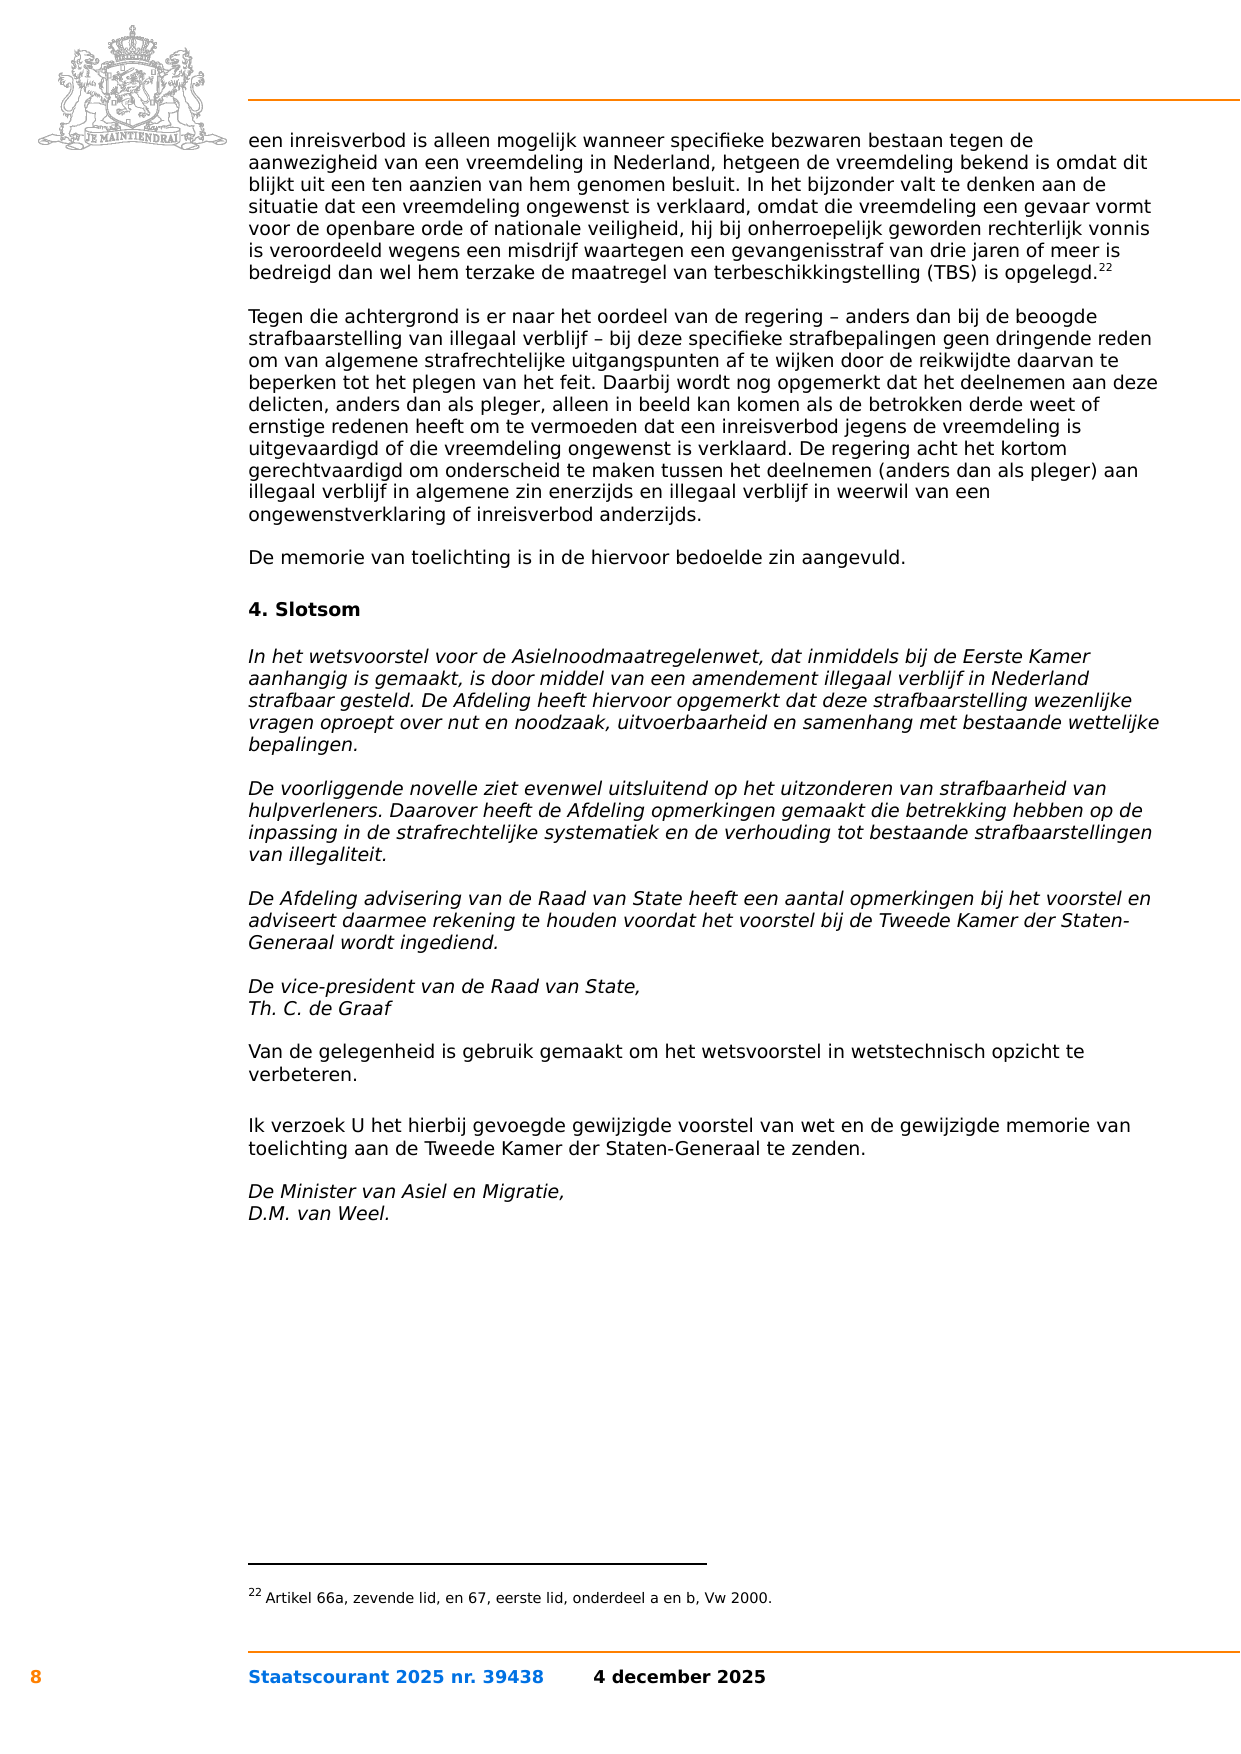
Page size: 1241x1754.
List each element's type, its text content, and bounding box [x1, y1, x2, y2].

text Tegen die achtergrond is er naar het oordeel van de regering – anders dan bij de beoogde strafbaarstelling van illegaal verblijf – bij deze specifieke strafbepalingen geen dringende reden om van algemene strafrechtelijke uitgangspunten af te wijken door de reikwijdte daarvan te beperken tot het plegen van het feit. Daarbij wordt nog opgemerkt dat het deelnemen aan deze delicten, anders dan als pleger, alleen in beeld kan komen als de betrokken derde weet of ernstige redenen heeft om te vermoeden dat een inreisverbod jegens de vreemdeling is uitgevaardigd of die vreemdeling ongewenst is verklaard. De regering acht het kortom gerechtvaardigd om onderscheid te maken tussen het deelnemen (anders dan als pleger) aan illegaal verblijf in algemene zin enerzijds en illegaal verblijf in weerwil van een ongewenstverklaring of inreisverbod anderzijds. [248, 306, 1163, 525]
text Artikel 66a, zevende lid, en 67, eerste lid, onderdeel a en b, Vw 2000. [248, 1586, 1163, 1608]
text In het wetsvoorstel voor de Asielnoodmaatregelenwet, dat inmiddels bij de Eerste Kamer aanhangig is gemaakt, is door middel van een amendement illegaal verblijf in Nederland strafbaar gesteld. De Afdeling heeft hiervoor opgemerkt dat deze strafbaarstelling wezenlijke vragen oproept over nut en noodzaak, uitvoerbaarheid en samenhang met bestaande wettelijke bepalingen. [248, 646, 1163, 756]
text De vice-president van de Raad van State, [248, 976, 1163, 998]
subtitle 4. Slotsom [248, 599, 1163, 621]
picture [38, 25, 227, 150]
text Van de gelegenheid is gebruik gemaakt om het wetsvoorstel in wetstechnisch opzicht te verbeteren. [248, 1041, 1163, 1085]
text De memorie van toelichting is in de hiervoor bedoelde zin aangevuld. [248, 547, 1163, 569]
text een inreisverbod is alleen mogelijk wanneer specifieke bezwaren bestaan tegen de aanwezigheid van een vreemdeling in Nederland, hetgeen de vreemdeling bekend is omdat dit blijkt uit een ten aanzien van hem genomen besluit. In het bijzonder valt te denken aan de situatie dat een vreemdeling ongewenst is verklaard, omdat die vreemdeling een gevaar vormt voor de openbare orde of nationale veiligheid, hij bij onherroepelijk geworden rechterlijk vonnis is veroordeeld wegens een misdrijf waartegen een gevangenisstraf van drie jaren of meer is bedreigd dan wel hem terzake de maatregel van terbeschikkingstelling (TBS) is opgelegd. [248, 130, 1163, 284]
text De Minister van Asiel en Migratie, D.M. van Weel. [248, 1181, 1163, 1225]
text Ik verzoek U het hierbij gevoegde gewijzigde voorstel van wet en de gewijzigde memorie van toelichting aan de Tweede Kamer der Staten-Generaal te zenden. [248, 1115, 1163, 1159]
text De voorliggende novelle ziet evenwel uitsluitend op het uitzonderen van strafbaarheid van hulpverleners. Daarover heeft de Afdeling opmerkingen gemaakt die betrekking hebben op de inpassing in de strafrechtelijke systematiek en de verhouding tot bestaande strafbaarstellingen van illegaliteit. [248, 778, 1163, 866]
text Th. C. de Graaf [248, 998, 1163, 1019]
text De Afdeling advisering van de Raad van State heeft een aantal opmerkingen bij het voorstel en adviseert daarmee rekening te houden voordat het voorstel bij de Tweede Kamer der Staten-Generaal wordt ingediend. [248, 888, 1163, 954]
